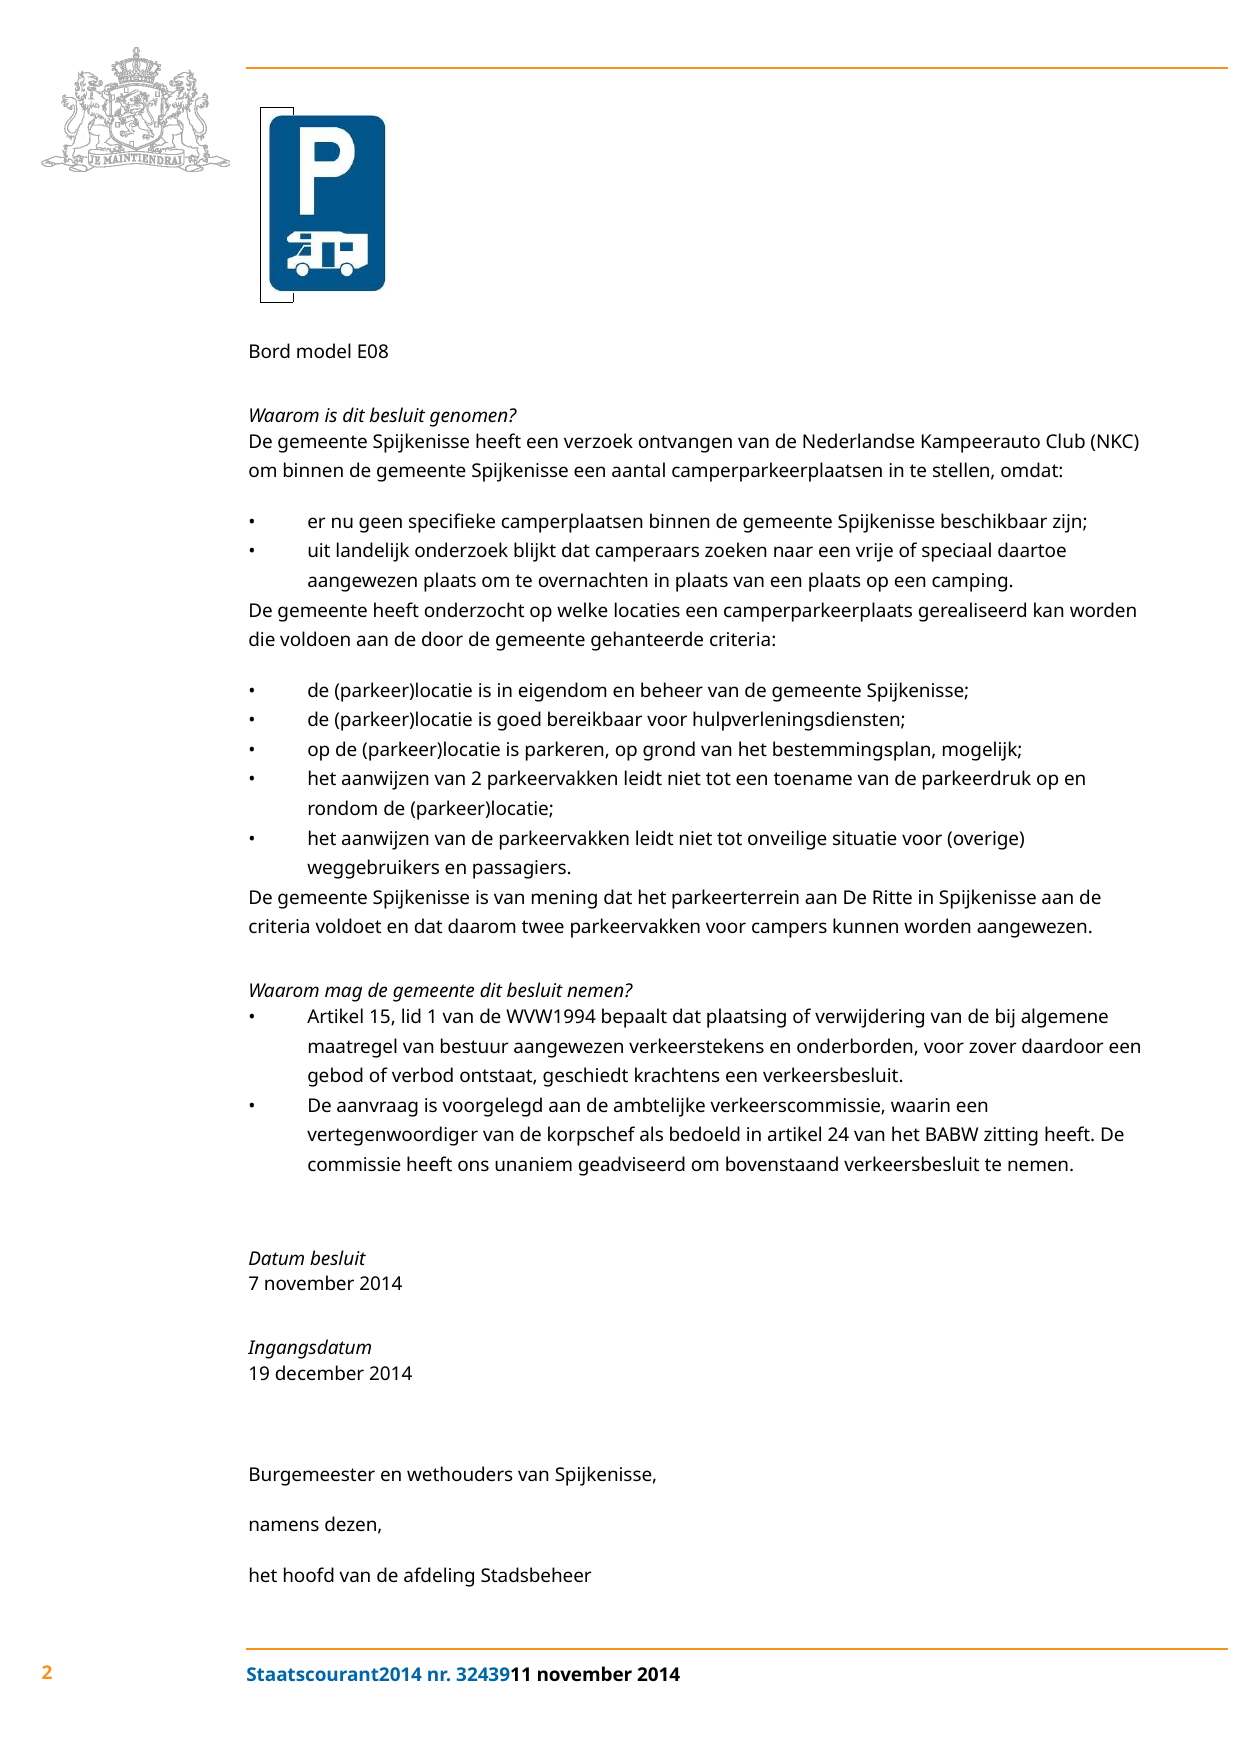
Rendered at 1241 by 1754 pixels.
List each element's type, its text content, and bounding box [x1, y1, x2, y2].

text het hoofd van de afdeling Stadsbeheer [248, 1562, 1152, 1587]
list de (parkeer)locatie is in eigendom en beheer van de gemeente Spijkenisse; [248, 677, 1152, 703]
text Burgemeester en wethouders van Spijkenisse, [248, 1461, 1152, 1487]
text Ingangsdatum [248, 1334, 1152, 1360]
list Artikel 15, lid 1 van de WVW1994 bepaalt dat plaatsing of verwijdering van de bij algemene maatregel van bestuur aangewezen verkeerstekens en onderborden, voor zover daardoor een gebod of verbod ontstaat, geschiedt krachtens een verkeersbesluit. [248, 1003, 1152, 1088]
list op de (parkeer)locatie is parkeren, op grond van het bestemmingsplan, mogelijk; [248, 736, 1152, 762]
list de (parkeer)locatie is goed bereikbaar voor hulpverleningsdiensten; [248, 706, 1152, 732]
text Waarom mag de gemeente dit besluit nemen? [248, 977, 1152, 1003]
text 19 december 2014 [248, 1360, 1152, 1386]
list er nu geen specifieke camperplaatsen binnen de gemeente Spijkenisse beschikbaar zijn; [248, 508, 1152, 534]
text 7 november 2014 [248, 1270, 1152, 1296]
picture [268, 115, 387, 293]
text Bord model E08 [248, 338, 1152, 364]
text Waarom is dit besluit genomen? [248, 402, 1152, 428]
text De gemeente Spijkenisse is van mening dat het parkeerterrein aan De Ritte in Spijkenisse aan de criteria voldoet en dat daarom twee parkeervakken voor campers kunnen worden aangewezen. [248, 884, 1152, 939]
list uit landelijk onderzoek blijkt dat camperaars zoeken naar een vrije of speciaal daartoe aangewezen plaats om te overnachten in plaats van een plaats op een camping. [248, 538, 1152, 593]
list het aanwijzen van de parkeervakken leidt niet tot onveilige situatie voor (overige) weggebruikers en passagiers. [248, 825, 1152, 880]
picture [41, 47, 231, 172]
text De gemeente heeft onderzocht op welke locaties een camperparkeerplaats gerealiseerd kan worden die voldoen aan de door de gemeente gehanteerde criteria: [248, 597, 1152, 652]
list De aanvraag is voorgelegd aan de ambtelijke verkeerscommissie, waarin een vertegenwoordiger van de korpschef als bedoeld in artikel 24 van het BABW zitting heeft. De commissie heeft ons unaniem geadviseerd om bovenstaand verkeersbesluit te nemen. [248, 1092, 1152, 1177]
text Datum besluit [248, 1245, 1152, 1270]
list het aanwijzen van 2 parkeervakken leidt niet tot een toename van de parkeerdruk op en rondom de (parkeer)locatie; [248, 766, 1152, 821]
text namens dezen, [248, 1511, 1152, 1537]
text De gemeente Spijkenisse heeft een verzoek ontvangen van de Nederlandse Kampeerauto Club (NKC) om binnen de gemeente Spijkenisse een aantal camperparkeerplaatsen in te stellen, omdat: [248, 428, 1152, 483]
